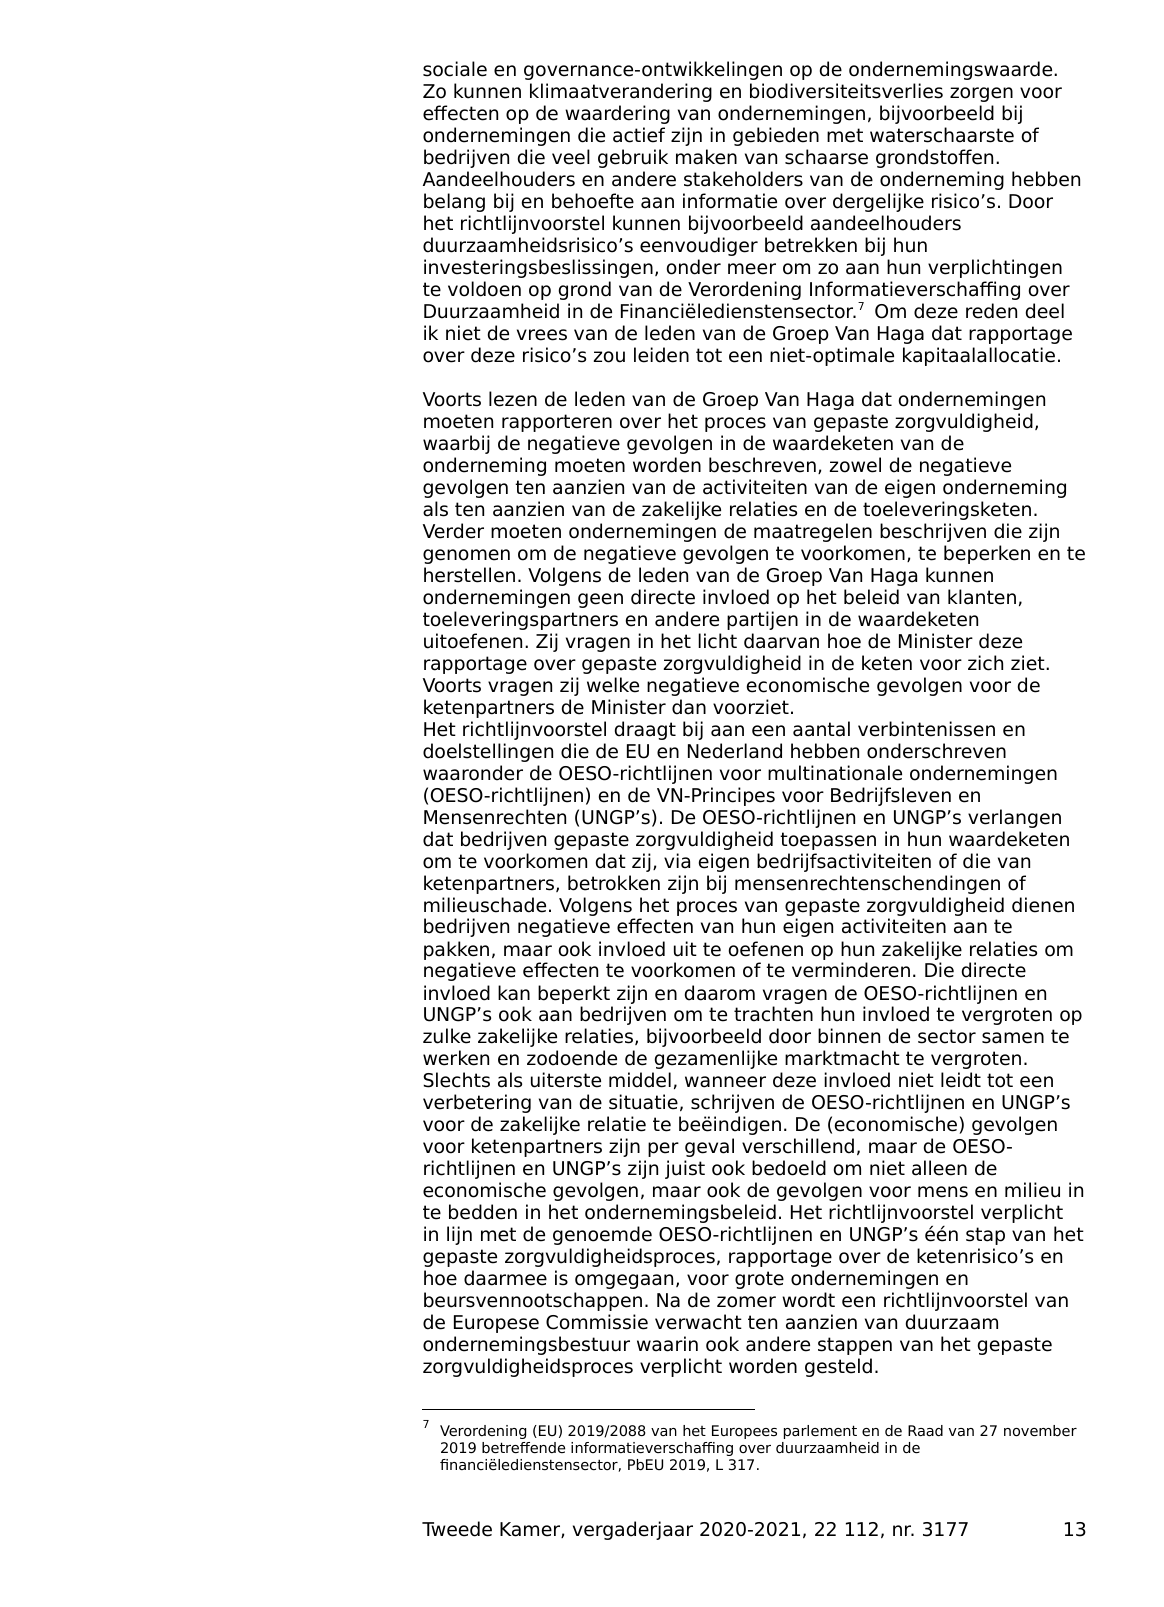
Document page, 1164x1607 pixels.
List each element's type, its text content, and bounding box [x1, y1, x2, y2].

text Voorts lezen de leden van de Groep Van Haga dat ondernemingen moeten rapporteren over het proces van gepaste zorgvuldigheid, waarbij de negatieve gevolgen in de waardeketen van de onderneming moeten worden beschreven, zowel de negatieve gevolgen ten aanzien van de activiteiten van de eigen onderneming als ten aanzien van de zakelijke relaties en de toeleveringsketen. Verder moeten ondernemingen de maatregelen beschrijven die zijn genomen om de negatieve gevolgen te voorkomen, te beperken en te herstellen. Volgens de leden van de Groep Van Haga kunnen ondernemingen geen directe invloed op het beleid van klanten, toeleveringspartners en andere partijen in de waardeketen uitoefenen. Zij vragen in het licht daarvan hoe de Minister deze rapportage over gepaste zorgvuldigheid in de keten voor zich ziet. Voorts vragen zij welke negatieve economische gevolgen voor de ketenpartners de Minister dan voorziet. [422, 389, 1087, 719]
text Verordening (EU) 2019/2088 van het Europees parlement en de Raad van 27 november 2019 betreffende informatieverschaffing over duurzaamheid in de financiëledienstensector, PbEU 2019, L 317. [422, 1418, 1087, 1474]
text sociale en governance-ontwikkelingen op de ondernemingswaarde. Zo kunnen klimaatverandering en biodiversiteitsverlies zorgen voor effecten op de waardering van ondernemingen, bijvoorbeeld bij ondernemingen die actief zijn in gebieden met waterschaarste of bedrijven die veel gebruik maken van schaarse grondstoffen. Aandeelhouders en andere stakeholders van de onderneming hebben belang bij en behoefte aan informatie over dergelijke risico’s. Door het richtlijnvoorstel kunnen bijvoorbeeld aandeelhouders duurzaamheidsrisico’s eenvoudiger betrekken bij hun investeringsbeslissingen, onder meer om zo aan hun verplichtingen te voldoen op grond van de Verordening Informatieverschaffing over Duurzaamheid in de Financiëledienstensector. Om deze reden deel ik niet de vrees van de leden van de Groep Van Haga dat rapportage over deze risico’s zou leiden tot een niet-optimale kapitaalallocatie. [422, 59, 1087, 367]
text Het richtlijnvoorstel draagt bij aan een aantal verbintenissen en doelstellingen die de EU en Nederland hebben onderschreven waaronder de OESO-richtlijnen voor multinationale ondernemingen (OESO-richtlijnen) en de VN-Principes voor Bedrijfsleven en Mensenrechten (UNGP’s). De OESO-richtlijnen en UNGP’s verlangen dat bedrijven gepaste zorgvuldigheid toepassen in hun waardeketen om te voorkomen dat zij, via eigen bedrijfsactiviteiten of die van ketenpartners, betrokken zijn bij mensenrechtenschendingen of milieuschade. Volgens het proces van gepaste zorgvuldigheid dienen bedrijven negatieve effecten van hun eigen activiteiten aan te pakken, maar ook invloed uit te oefenen op hun zakelijke relaties om negatieve effecten te voorkomen of te verminderen. Die directe invloed kan beperkt zijn en daarom vragen de OESO-richtlijnen en UNGP’s ook aan bedrijven om te trachten hun invloed te vergroten op zulke zakelijke relaties, bijvoorbeeld door binnen de sector samen te werken en zodoende de gezamenlijke marktmacht te vergroten. Slechts als uiterste middel, wanneer deze invloed niet leidt tot een verbetering van de situatie, schrijven de OESO-richtlijnen en UNGP’s voor de zakelijke relatie te beëindigen. De (economische) gevolgen voor ketenpartners zijn per geval verschillend, maar de OESO-richtlijnen en UNGP’s zijn juist ook bedoeld om niet alleen de economische gevolgen, maar ook de gevolgen voor mens en milieu in te bedden in het ondernemingsbeleid. Het richtlijnvoorstel verplicht in lijn met de genoemde OESO-richtlijnen en UNGP’s één stap van het gepaste zorgvuldigheidsproces, rapportage over de ketenrisico’s en hoe daarmee is omgegaan, voor grote ondernemingen en beursvennootschappen. Na de zomer wordt een richtlijnvoorstel van de Europese Commissie verwacht ten aanzien van duurzaam ondernemingsbestuur waarin ook andere stappen van het gepaste zorgvuldigheidsproces verplicht worden gesteld. [422, 719, 1087, 1378]
